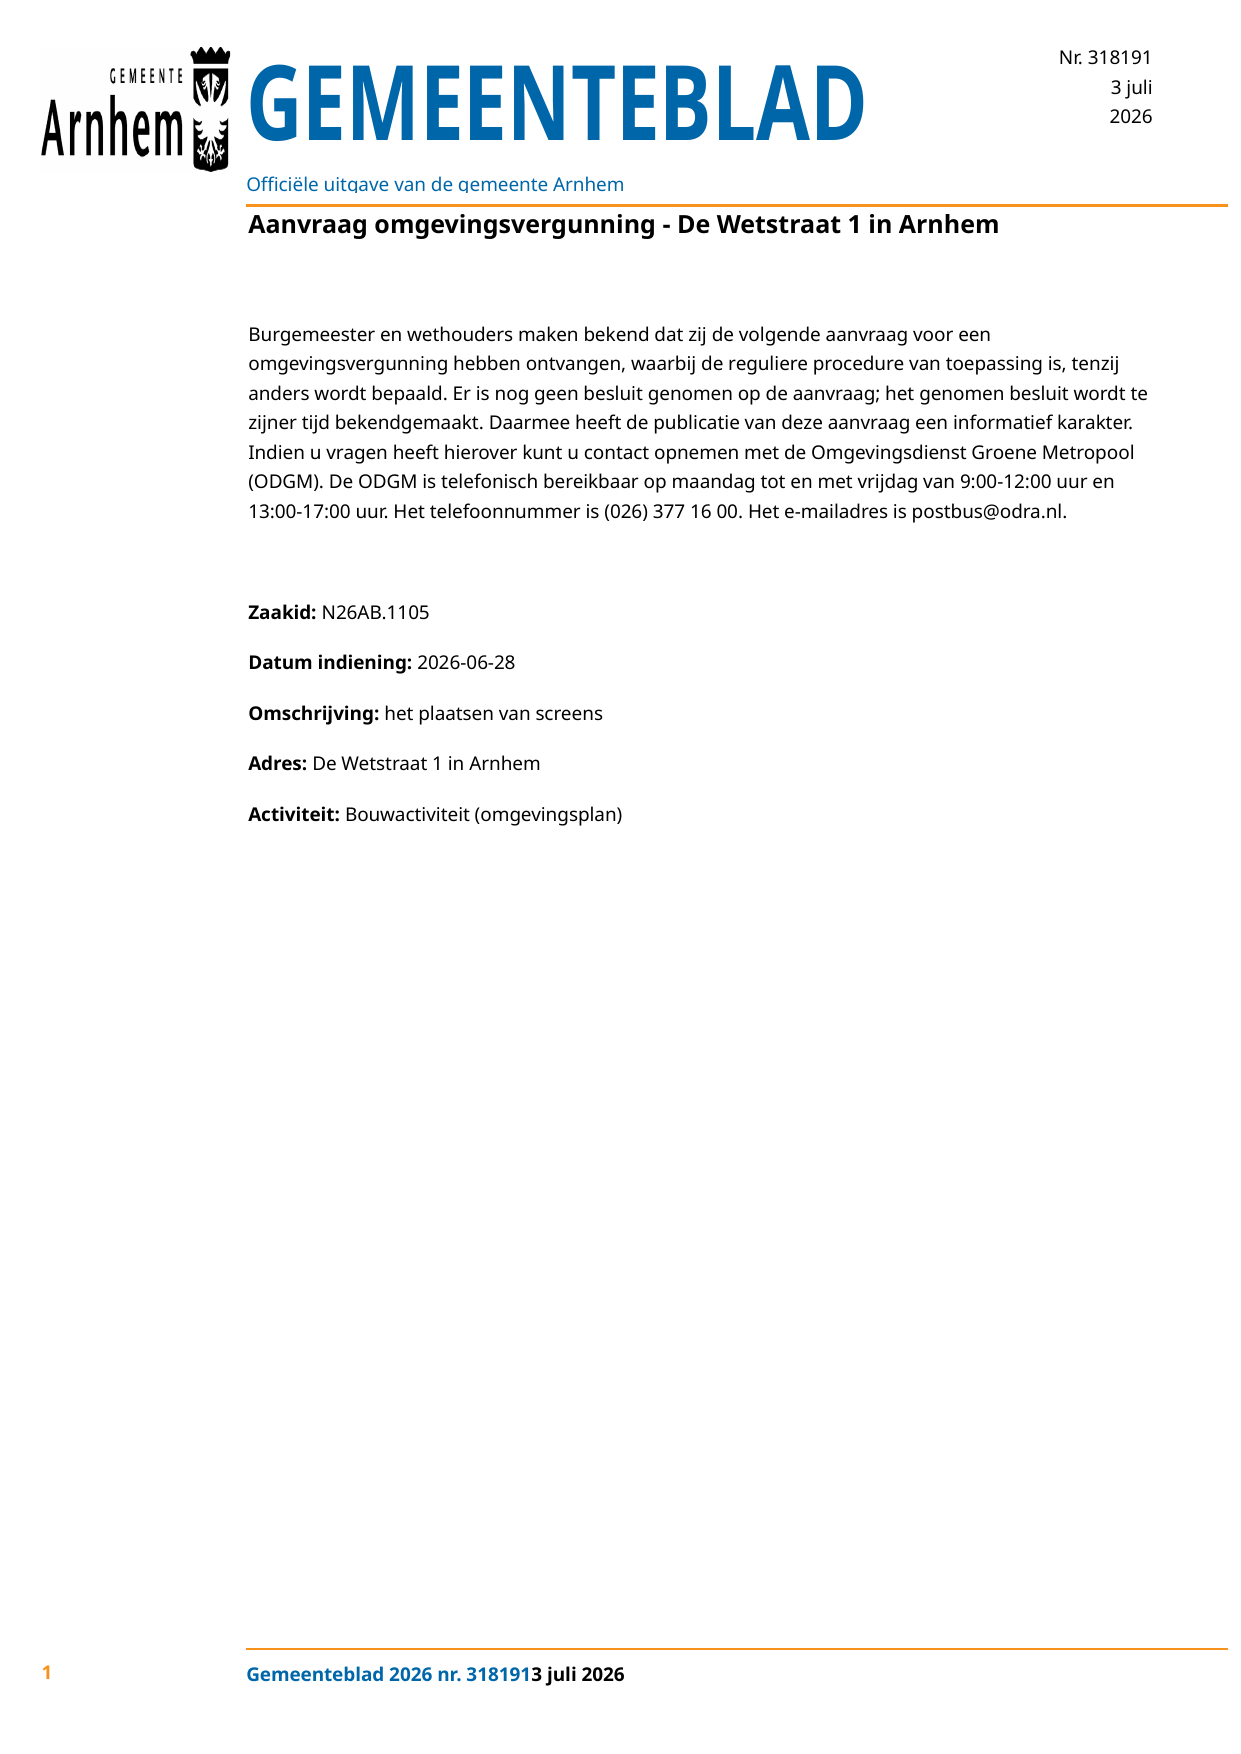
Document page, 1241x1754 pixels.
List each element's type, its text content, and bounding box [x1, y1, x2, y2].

text Aanvraag omgevingsvergunning - De Wetstraat 1 in Arnhem [248, 207, 1152, 241]
text Burgemeester en wethouders maken bekend dat zij de volgende aanvraag voor een omgevingsvergunning hebben ontvangen, waarbij de reguliere procedure van toepassing is, tenzij anders wordt bepaald. Er is nog geen besluit genomen op de aanvraag; het genomen besluit wordt te zijner tijd bekendgemaakt. Daarmee heeft de publicatie van deze aanvraag een informatief karakter. Indien u vragen heeft hierover kunt u contact opnemen met de Omgevingsdienst Groene Metropool (ODGM). De ODGM is telefonisch bereikbaar op maandag tot en met vrijdag van 9:00-12:00 uur en 13:00-17:00 uur. Het telefoonnummer is (026) 377 16 00. Het e-mailadres is postbus@odra.nl. [248, 321, 1152, 524]
text Adres: De Wetstraat 1 in Arnhem [248, 750, 1152, 776]
text Omschrijving: het plaatsen van screens [248, 700, 1152, 726]
text Activiteit: Bouwactiviteit (omgevingsplan) [248, 801, 1152, 826]
text Zaakid: N26AB.1105 [248, 599, 1152, 625]
picture [41, 47, 231, 172]
text Datum indiening: 2026-06-28 [248, 649, 1152, 675]
